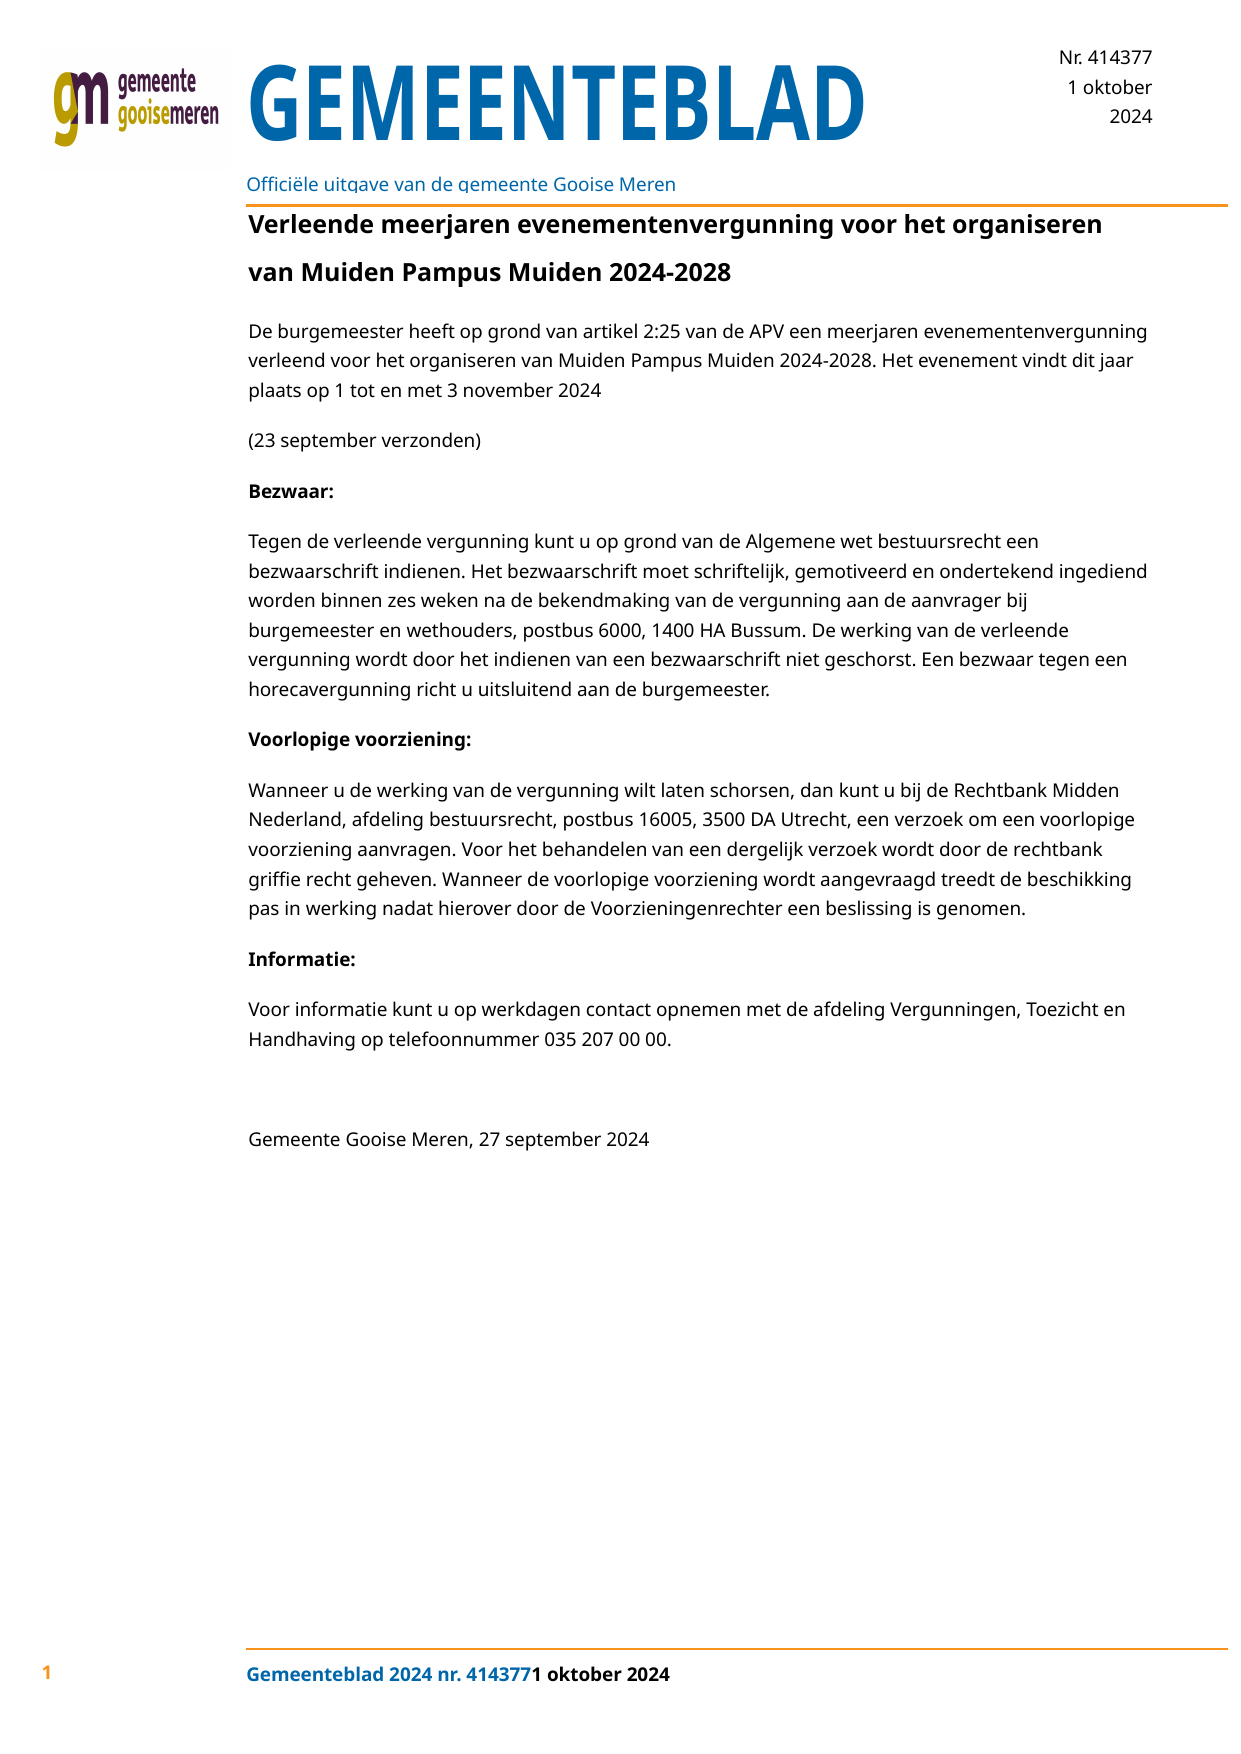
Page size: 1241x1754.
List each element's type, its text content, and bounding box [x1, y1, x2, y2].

text De burgemeester heeft op grond van artikel 2:25 van de APV een meerjaren evenementenvergunning verleend voor het organiseren van Muiden Pampus Muiden 2024-2028. Het evenement vindt dit jaar plaats op 1 tot en met 3 november 2024 [248, 318, 1152, 403]
text Gemeente Gooise Meren, 27 september 2024 [248, 1127, 1152, 1152]
text (23 september verzonden) [248, 427, 1152, 453]
text Bezwaar: [248, 478, 1152, 504]
text Voor informatie kunt u op werkdagen contact opnemen met de afdeling Vergunningen, Toezicht en Handhaving op telefoonnummer 035 207 00 00. [248, 996, 1152, 1052]
text Verleende meerjaren evenementenvergunning voor het organiseren van Muiden Pampus Muiden 2024-2028 [248, 207, 1152, 288]
text Wanneer u de werking van de vergunning wilt laten schorsen, dan kunt u bij de Rechtbank Midden Nederland, afdeling bestuursrecht, postbus 16005, 3500 DA Utrecht, een verzoek om een voorlopige voorziening aanvragen. Voor het behandelen van een dergelijk verzoek wordt door de rechtbank griffie recht geheven. Wanneer de voorlopige voorziening wordt aangevraagd treedt de beschikking pas in werking nadat hierover door de Voorzieningenrechter een beslissing is genomen. [248, 777, 1152, 921]
text Informatie: [248, 946, 1152, 972]
picture [41, 47, 231, 172]
text Tegen de verleende vergunning kunt u op grond van de Algemene wet bestuursrecht een bezwaarschrift indienen. Het bezwaarschrift moet schriftelijk, gemotiveerd en ondertekend ingediend worden binnen zes weken na de bekendmaking van de vergunning aan de aanvrager bij burgemeester en wethouders, postbus 6000, 1400 HA Bussum. De werking van de verleende vergunning wordt door het indienen van een bezwaarschrift niet geschorst. Een bezwaar tegen een horecavergunning richt u uitsluitend aan de burgemeester. [248, 528, 1152, 702]
text Voorlopige voorziening: [248, 727, 1152, 752]
